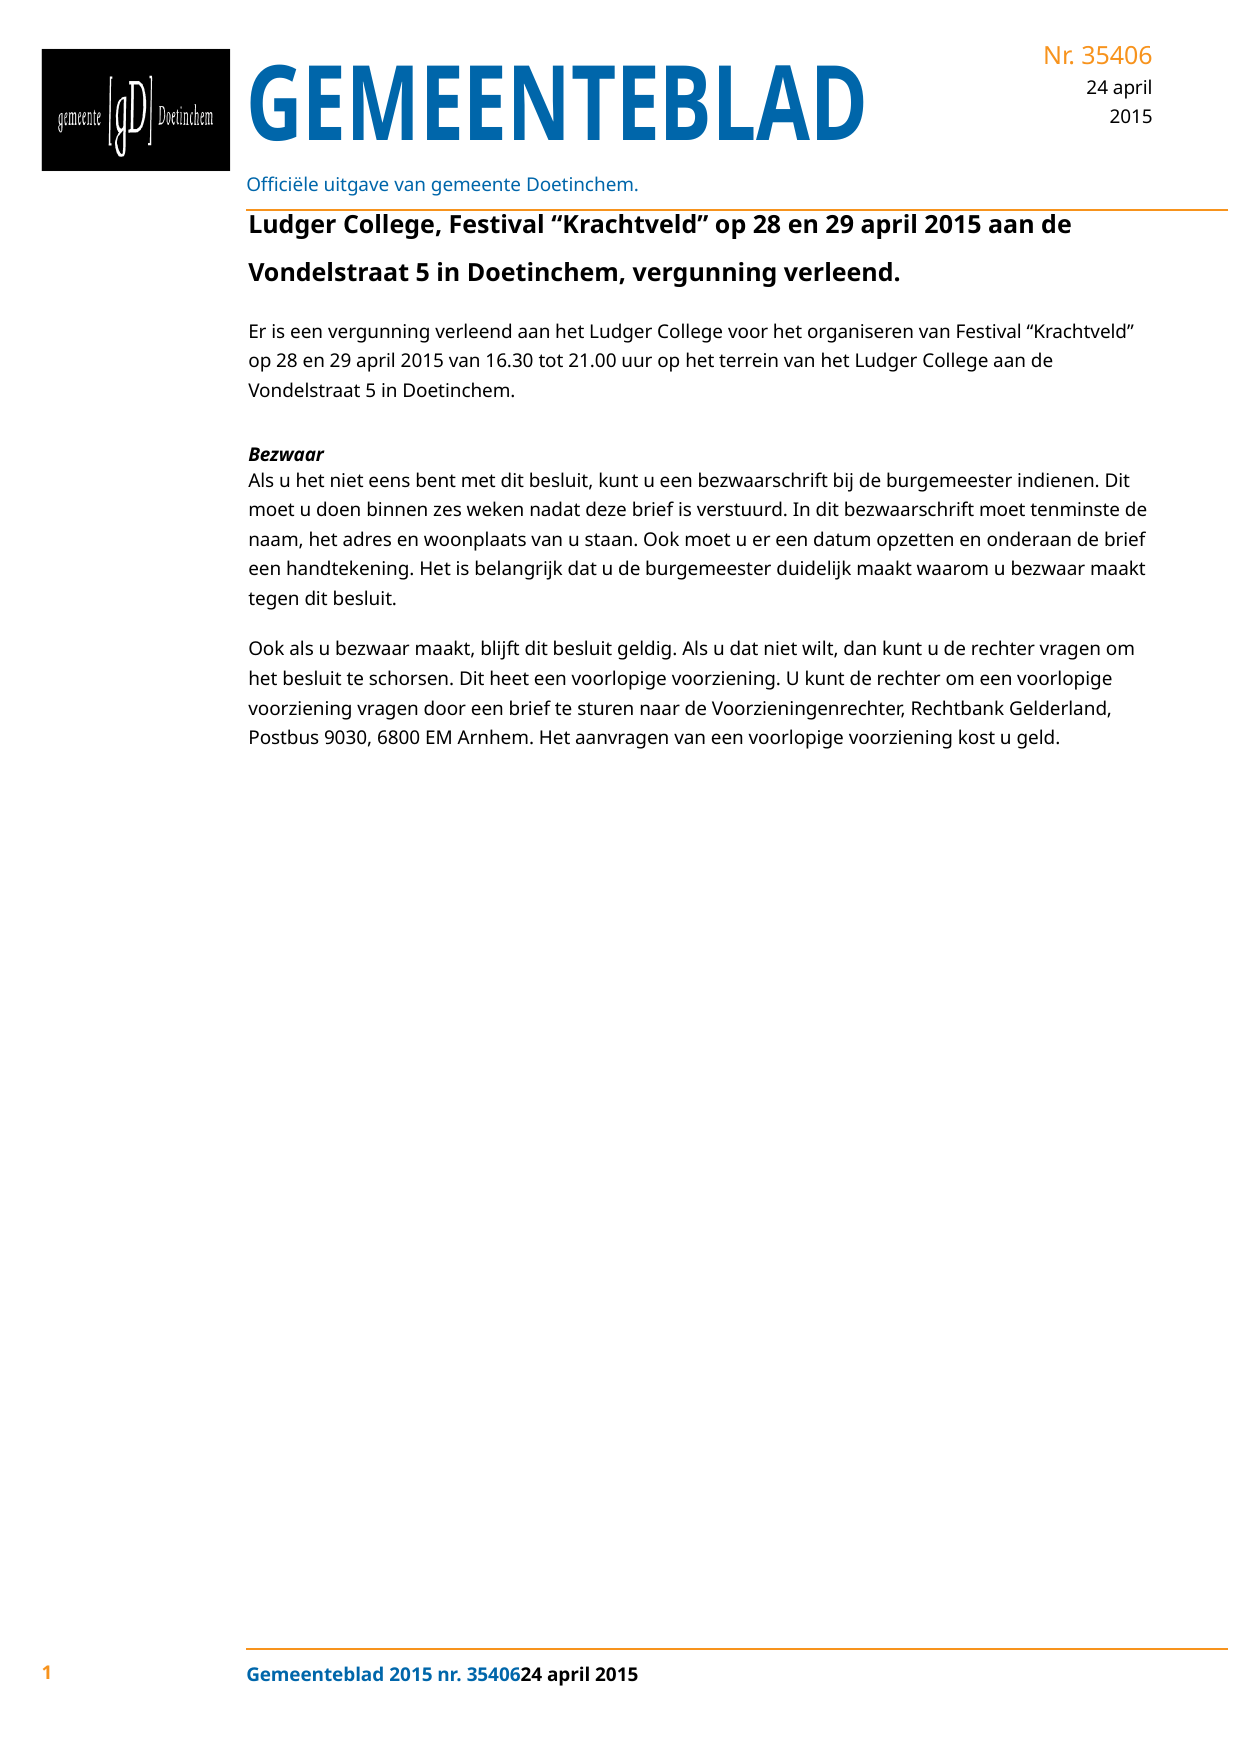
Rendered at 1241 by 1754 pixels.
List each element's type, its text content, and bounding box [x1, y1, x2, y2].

text Ludger College, Festival “Krachtveld” op 28 en 29 april 2015 aan de Vondelstraat 5 in Doetinchem, vergunning verleend. [248, 211, 1152, 288]
text Bezwaar [248, 441, 1152, 467]
text Er is een vergunning verleend aan het Ludger College voor het organiseren van Festival “Krachtveld” op 28 en 29 april 2015 van 16.30 tot 21.00 uur op het terrein van het Ludger College aan de Vondelstraat 5 in Doetinchem. [248, 318, 1152, 403]
picture [41, 47, 231, 172]
text Als u het niet eens bent met dit besluit, kunt u een bezwaarschrift bij de burgemeester indienen. Dit moet u doen binnen zes weken nadat deze brief is verstuurd. In dit bezwaarschrift moet tenminste de naam, het adres en woonplaats van u staan. Ook moet u er een datum opzetten en onderaan de brief een handtekening. Het is belangrijk dat u de burgemeester duidelijk maakt waarom u bezwaar maakt tegen dit besluit. [248, 467, 1152, 611]
text Ook als u bezwaar maakt, blijft dit besluit geldig. Als u dat niet wilt, dan kunt u de rechter vragen om het besluit te schorsen. Dit heet een voorlopige voorziening. U kunt de rechter om een voorlopige voorziening vragen door een brief te sturen naar de Voorzieningenrechter, Rechtbank Gelderland, Postbus 9030, 6800 EM Arnhem. Het aanvragen van een voorlopige voorziening kost u geld. [248, 636, 1152, 750]
